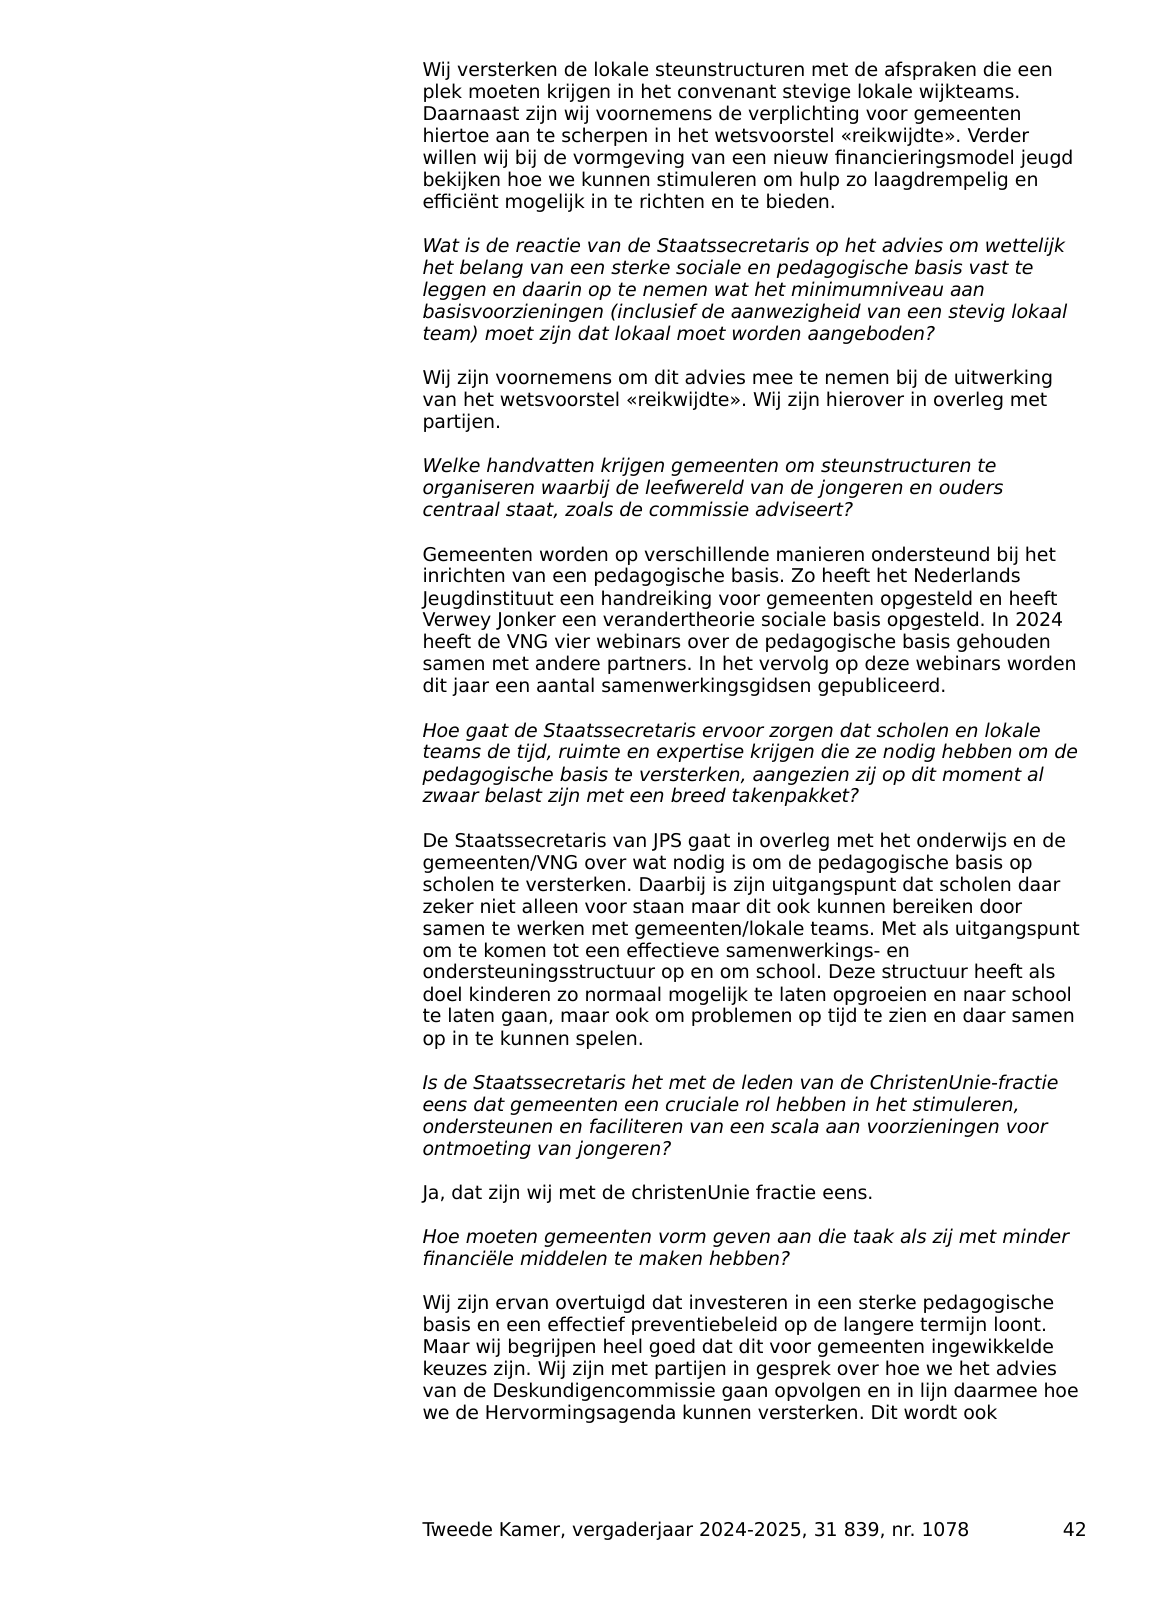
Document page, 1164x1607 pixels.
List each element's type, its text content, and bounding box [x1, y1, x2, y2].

text Welke handvatten krijgen gemeenten om steunstructuren te organiseren waarbij de leefwereld van de jongeren en ouders centraal staat, zoals de commissie adviseert? [422, 455, 1087, 521]
text Hoe moeten gemeenten vorm geven aan die taak als zij met minder financiële middelen te maken hebben? [422, 1226, 1087, 1270]
text Wij zijn ervan overtuigd dat investeren in een sterke pedagogische basis en een effectief preventiebeleid op de langere termijn loont. Maar wij begrijpen heel goed dat dit voor gemeenten ingewikkelde keuzes zijn. Wij zijn met partijen in gesprek over hoe we het advies van de Deskundigencommissie gaan opvolgen en in lijn daarmee hoe we de Hervormingsagenda kunnen versterken. Dit wordt ook [422, 1292, 1087, 1424]
text Wat is de reactie van de Staatssecretaris op het advies om wettelijk het belang van een sterke sociale en pedagogische basis vast te leggen en daarin op te nemen wat het minimumniveau aan basisvoorzieningen (inclusief de aanwezigheid van een stevig lokaal team) moet zijn dat lokaal moet worden aangeboden? [422, 235, 1087, 345]
text Gemeenten worden op verschillende manieren ondersteund bij het inrichten van een pedagogische basis. Zo heeft het Nederlands Jeugdinstituut een handreiking voor gemeenten opgesteld en heeft Verwey Jonker een verandertheorie sociale basis opgesteld. In 2024 heeft de VNG vier webinars over de pedagogische basis gehouden samen met andere partners. In het vervolg op deze webinars worden dit jaar een aantal samenwerkingsgidsen gepubliceerd. [422, 543, 1087, 697]
text Is de Staatssecretaris het met de leden van de ChristenUnie-fractie eens dat gemeenten een cruciale rol hebben in het stimuleren, ondersteunen en faciliteren van een scala aan voorzieningen voor ontmoeting van jongeren? [422, 1072, 1087, 1159]
text Ja, dat zijn wij met de christenUnie fractie eens. [422, 1182, 1087, 1204]
text Wij versterken de lokale steunstructuren met de afspraken die een plek moeten krijgen in het convenant stevige lokale wijkteams. Daarnaast zijn wij voornemens de verplichting voor gemeenten hiertoe aan te scherpen in het wetsvoorstel «reikwijdte». Verder willen wij bij de vormgeving van een nieuw financieringsmodel jeugd bekijken hoe we kunnen stimuleren om hulp zo laagdrempelig en efficiënt mogelijk in te richten en te bieden. [422, 59, 1087, 213]
text De Staatssecretaris van JPS gaat in overleg met het onderwijs en de gemeenten/VNG over wat nodig is om de pedagogische basis op scholen te versterken. Daarbij is zijn uitgangspunt dat scholen daar zeker niet alleen voor staan maar dit ook kunnen bereiken door samen te werken met gemeenten/lokale teams. Met als uitgangspunt om te komen tot een effectieve samenwerkings- en ondersteuningsstructuur op en om school. Deze structuur heeft als doel kinderen zo normaal mogelijk te laten opgroeien en naar school te laten gaan, maar ook om problemen op tijd te zien en daar samen op in te kunnen spelen. [422, 829, 1087, 1049]
text Wij zijn voornemens om dit advies mee te nemen bij de uitwerking van het wetsvoorstel «reikwijdte». Wij zijn hierover in overleg met partijen. [422, 367, 1087, 433]
text Hoe gaat de Staatssecretaris ervoor zorgen dat scholen en lokale teams de tijd, ruimte en expertise krijgen die ze nodig hebben om de pedagogische basis te versterken, aangezien zij op dit moment al zwaar belast zijn met een breed takenpakket? [422, 719, 1087, 807]
